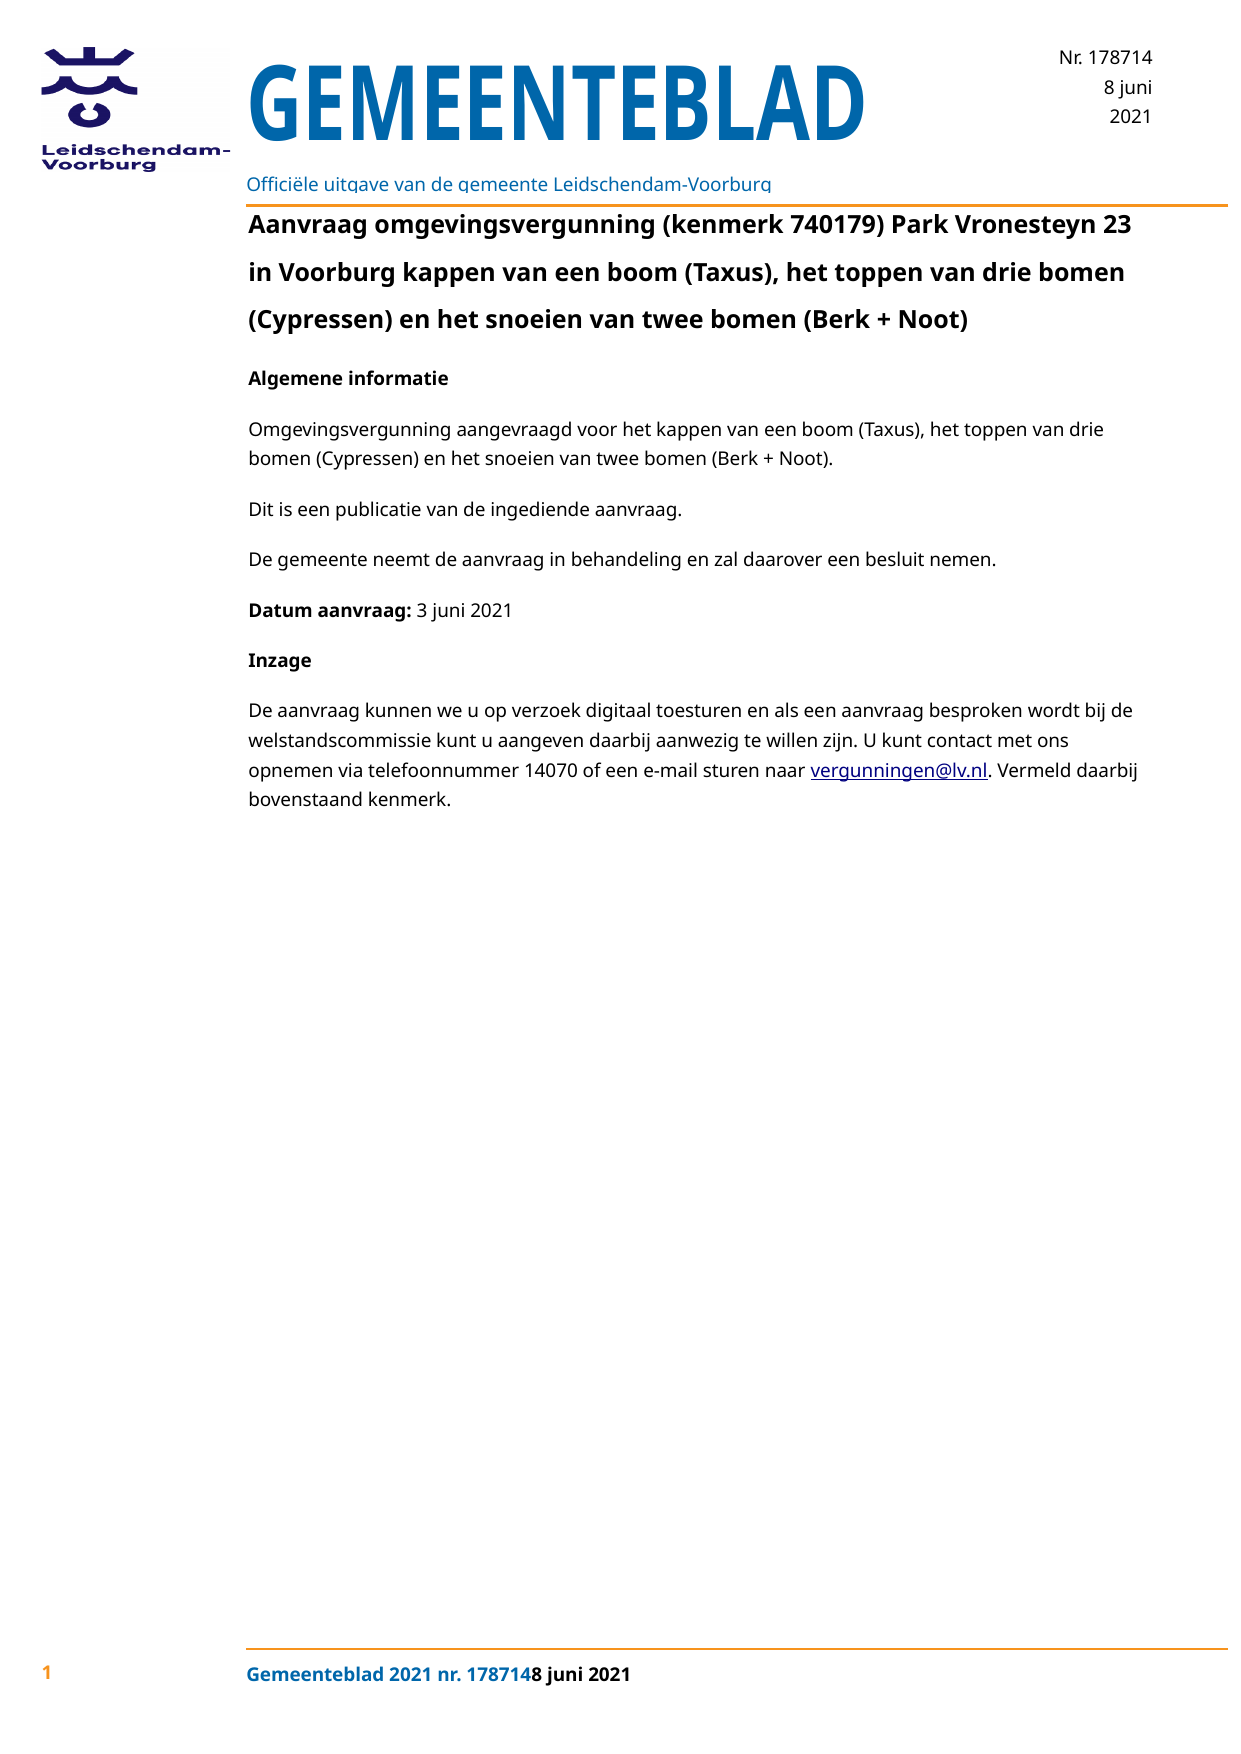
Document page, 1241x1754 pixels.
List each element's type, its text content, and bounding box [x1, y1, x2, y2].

text De gemeente neemt de aanvraag in behandeling en zal daarover een besluit nemen. [248, 546, 1152, 572]
text De aanvraag kunnen we u op verzoek digitaal toesturen en als een aanvraag besproken wordt bij de welstandscommissie kunt u aangeven daarbij aanwezig te willen zijn. U kunt contact met ons opnemen via telefoonnummer 14070 of een e-mail sturen naar vergunningen@lv.nl. Vermeld daarbij bovenstaand kenmerk. [248, 698, 1152, 812]
picture [41, 47, 231, 172]
text Inzage [248, 647, 1152, 673]
text Aanvraag omgevingsvergunning (kenmerk 740179) Park Vronesteyn 23 in Voorburg kappen van een boom (Taxus), het toppen van drie bomen (Cypressen) en het snoeien van twee bomen (Berk + Noot) [248, 207, 1152, 336]
text Omgevingsvergunning aangevraagd voor het kappen van een boom (Taxus), het toppen van drie bomen (Cypressen) en het snoeien van twee bomen (Berk + Noot). [248, 416, 1152, 471]
text Datum aanvraag: 3 juni 2021 [248, 597, 1152, 622]
text Algemene informatie [248, 366, 1152, 391]
text Dit is een publicatie van de ingediende aanvraag. [248, 496, 1152, 522]
